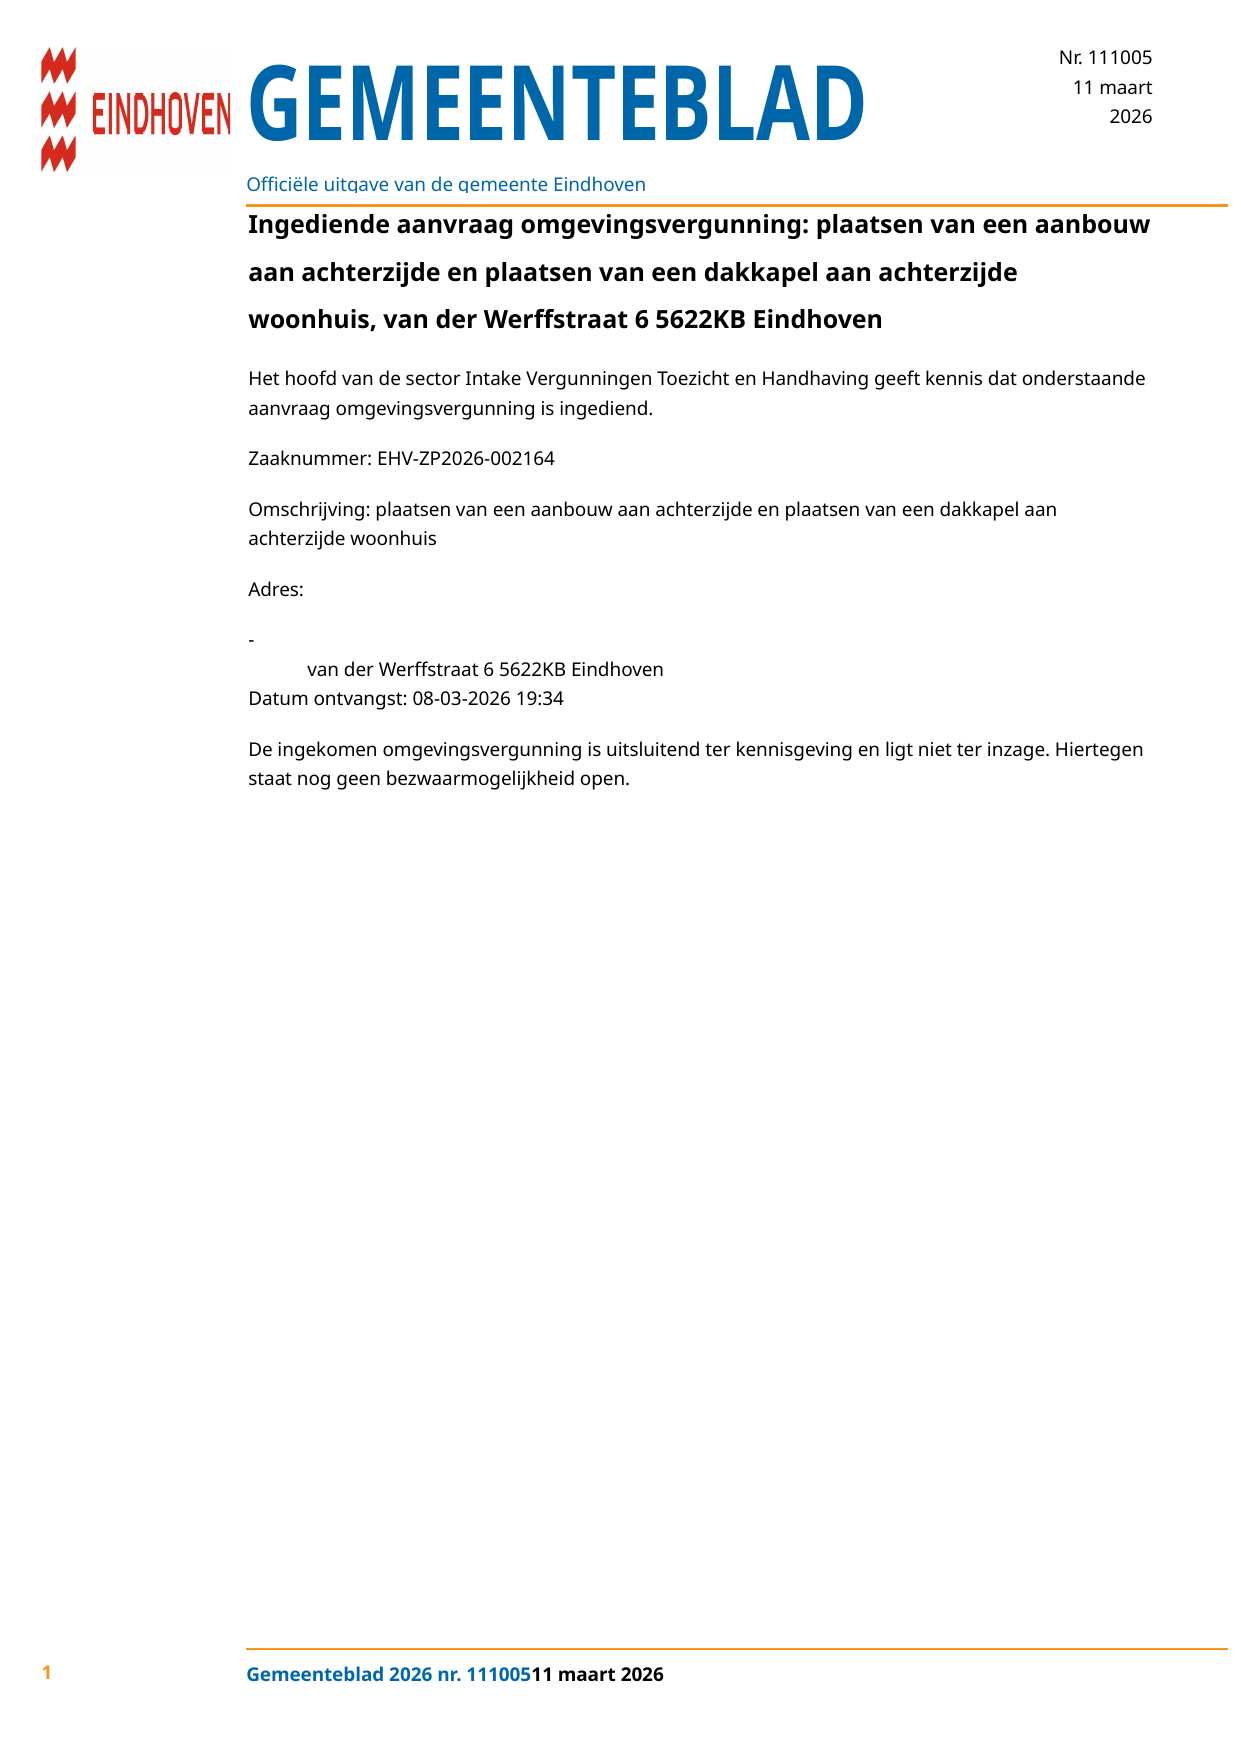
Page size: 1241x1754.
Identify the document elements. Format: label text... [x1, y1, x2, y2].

text Ingediende aanvraag omgevingsvergunning: plaatsen van een aanbouw aan achterzijde en plaatsen van een dakkapel aan achterzijde woonhuis, van der Werffstraat 6 5622KB Eindhoven [248, 207, 1152, 336]
text Zaaknummer: EHV-ZP2026-002164 [248, 446, 1152, 471]
text Omschrijving: plaatsen van een aanbouw aan achterzijde en plaatsen van een dakkapel aan achterzijde woonhuis [248, 496, 1152, 551]
picture [41, 47, 231, 172]
text Het hoofd van de sector Intake Vergunningen Toezicht en Handhaving geeft kennis dat onderstaande aanvraag omgevingsvergunning is ingediend. [248, 366, 1152, 421]
text Datum ontvangst: 08-03-2026 19:34 [248, 686, 1152, 711]
text Adres: [248, 576, 1152, 602]
list van der Werffstraat 6 5622KB Eindhoven [248, 656, 1152, 682]
text De ingekomen omgevingsvergunning is uitsluitend ter kennisgeving en ligt niet ter inzage. Hiertegen staat nog geen bezwaarmogelijkheid open. [248, 736, 1152, 791]
